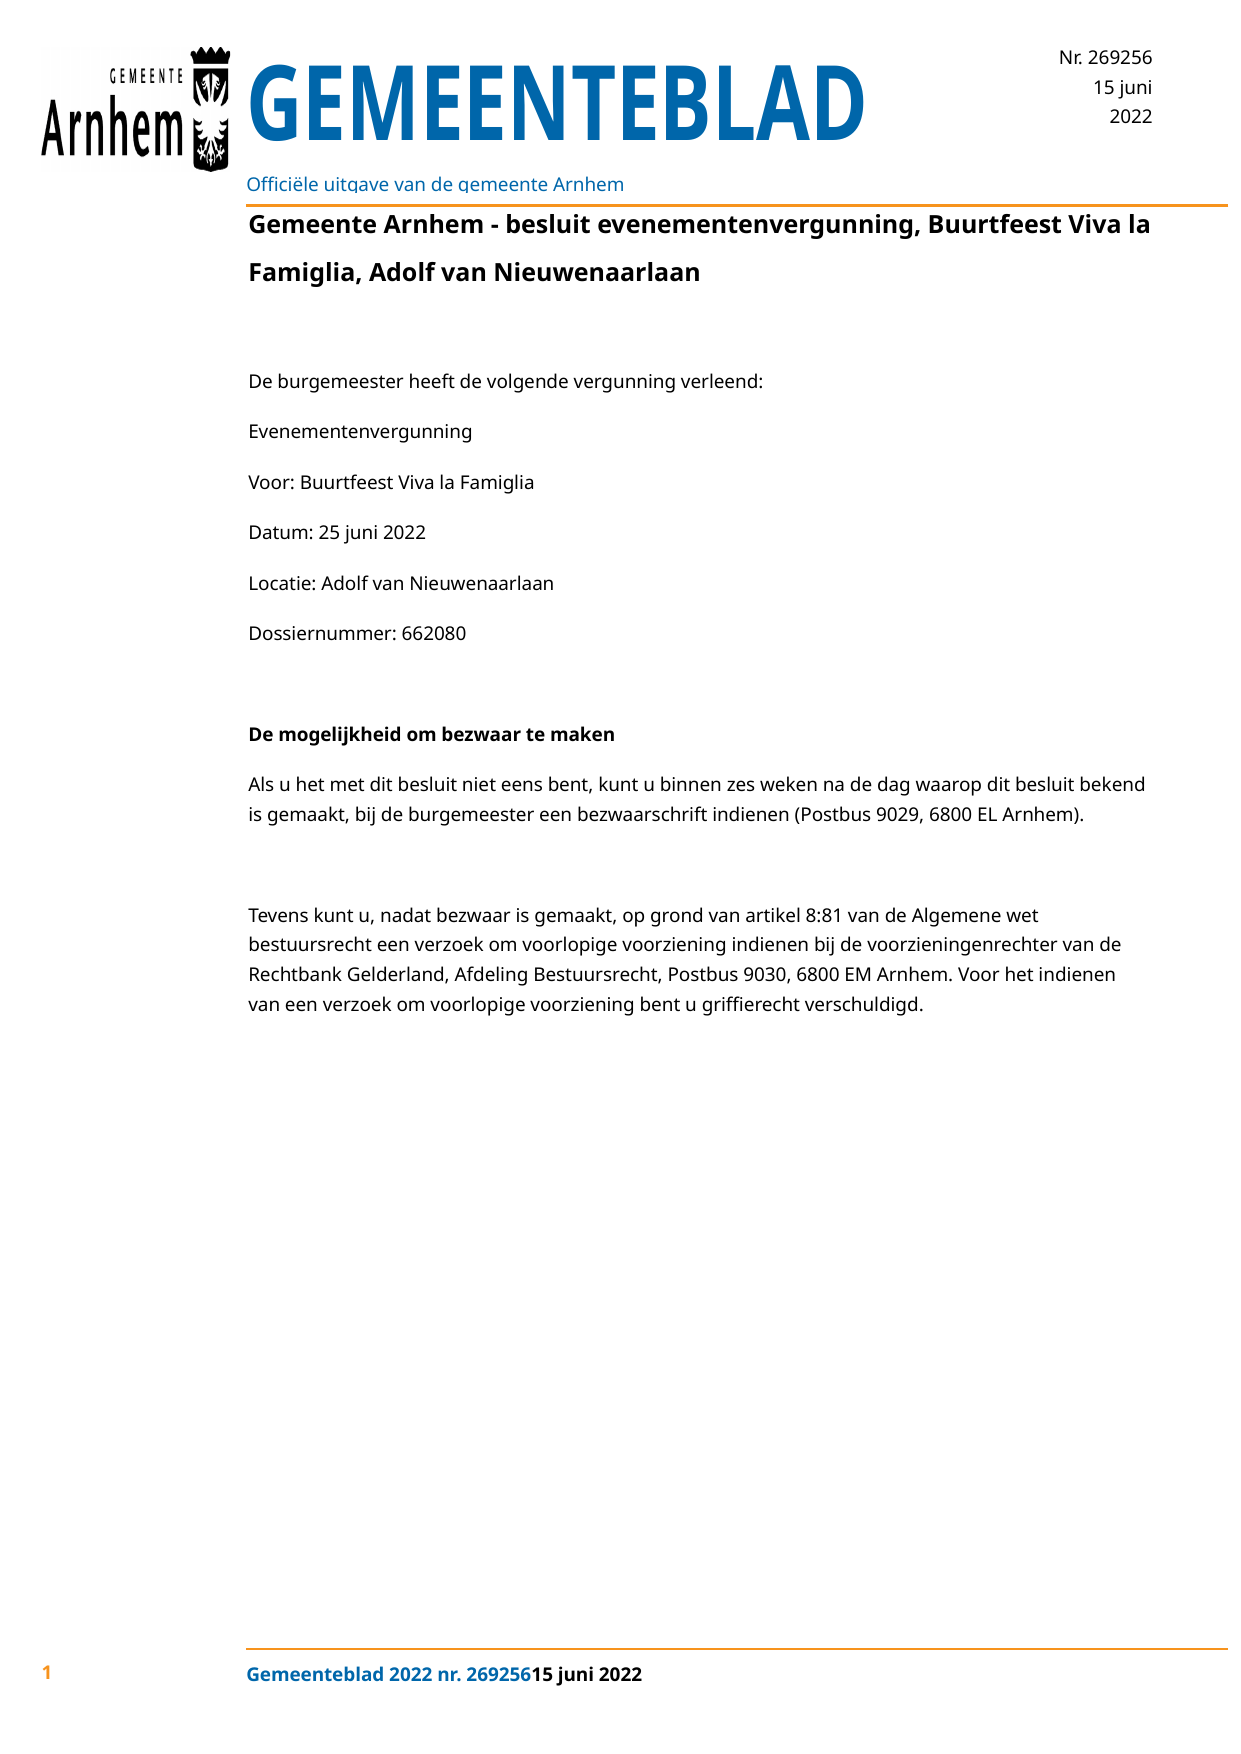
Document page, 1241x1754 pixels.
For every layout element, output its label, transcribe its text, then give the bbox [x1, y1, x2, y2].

picture [41, 47, 231, 172]
text De burgemeester heeft de volgende vergunning verleend: [248, 368, 1152, 394]
text Gemeente Arnhem - besluit evenementenvergunning, Buurtfeest Viva la Famiglia, Adolf van Nieuwenaarlaan [248, 207, 1152, 288]
text Locatie: Adolf van Nieuwenaarlaan [248, 570, 1152, 596]
text Evenementenvergunning [248, 419, 1152, 444]
text De mogelijkheid om bezwaar te maken [248, 721, 1152, 747]
text Tevens kunt u, nadat bezwaar is gemaakt, op grond van artikel 8:81 van de Algemene wet bestuursrecht een verzoek om voorlopige voorziening indienen bij de voorzieningenrechter van de Rechtbank Gelderland, Afdeling Bestuursrecht, Postbus 9030, 6800 EM Arnhem. Voor het indienen van een verzoek om voorlopige voorziening bent u griffierecht verschuldigd. [248, 902, 1152, 1017]
text Voor: Buurtfeest Viva la Famiglia [248, 469, 1152, 495]
text Als u het met dit besluit niet eens bent, kunt u binnen zes weken na de dag waarop dit besluit bekend is gemaakt, bij de burgemeester een bezwaarschrift indienen (Postbus 9029, 6800 EL Arnhem). [248, 772, 1152, 827]
text Dossiernummer: 662080 [248, 620, 1152, 646]
text Datum: 25 juni 2022 [248, 519, 1152, 545]
